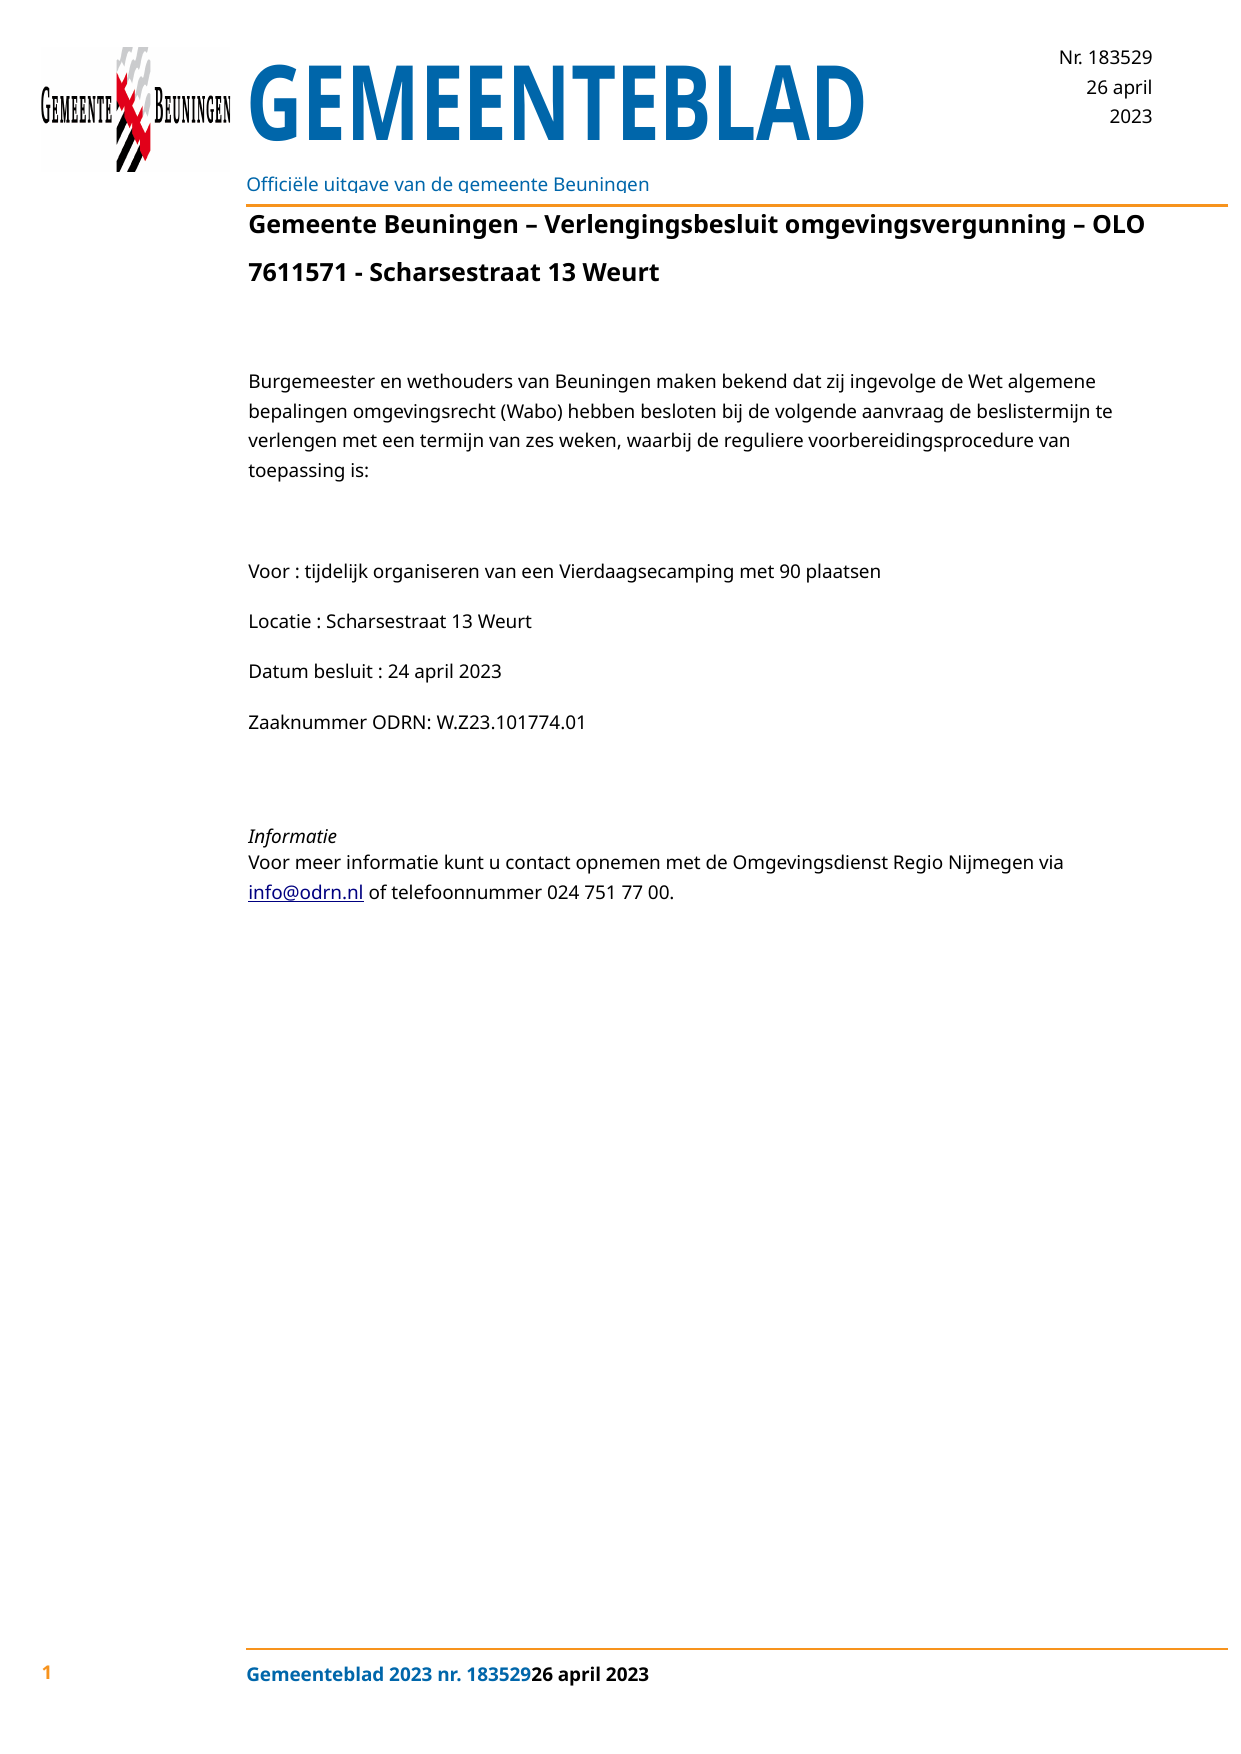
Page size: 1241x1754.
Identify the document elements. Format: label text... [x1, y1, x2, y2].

text Gemeente Beuningen – Verlengingsbesluit omgevingsvergunning – OLO 7611571 - Scharsestraat 13 Weurt [248, 207, 1152, 288]
picture [41, 47, 231, 172]
text Voor meer informatie kunt u contact opnemen met de Omgevingsdienst Regio Nijmegen via info@odrn.nl of telefoonnummer 024 751 77 00. [248, 849, 1152, 904]
text Voor : tijdelijk organiseren van een Vierdaagsecamping met 90 plaatsen [248, 558, 1152, 584]
text Burgemeester en wethouders van Beuningen maken bekend dat zij ingevolge de Wet algemene bepalingen omgevingsrecht (Wabo) hebben besloten bij de volgende aanvraag de beslistermijn te verlengen met een termijn van zes weken, waarbij de reguliere voorbereidingsprocedure van toepassing is: [248, 368, 1152, 483]
text Locatie : Scharsestraat 13 Weurt [248, 608, 1152, 634]
text Informatie [248, 823, 1152, 849]
text Datum besluit : 24 april 2023 [248, 659, 1152, 684]
text Zaaknummer ODRN: W.Z23.101774.01 [248, 709, 1152, 735]
